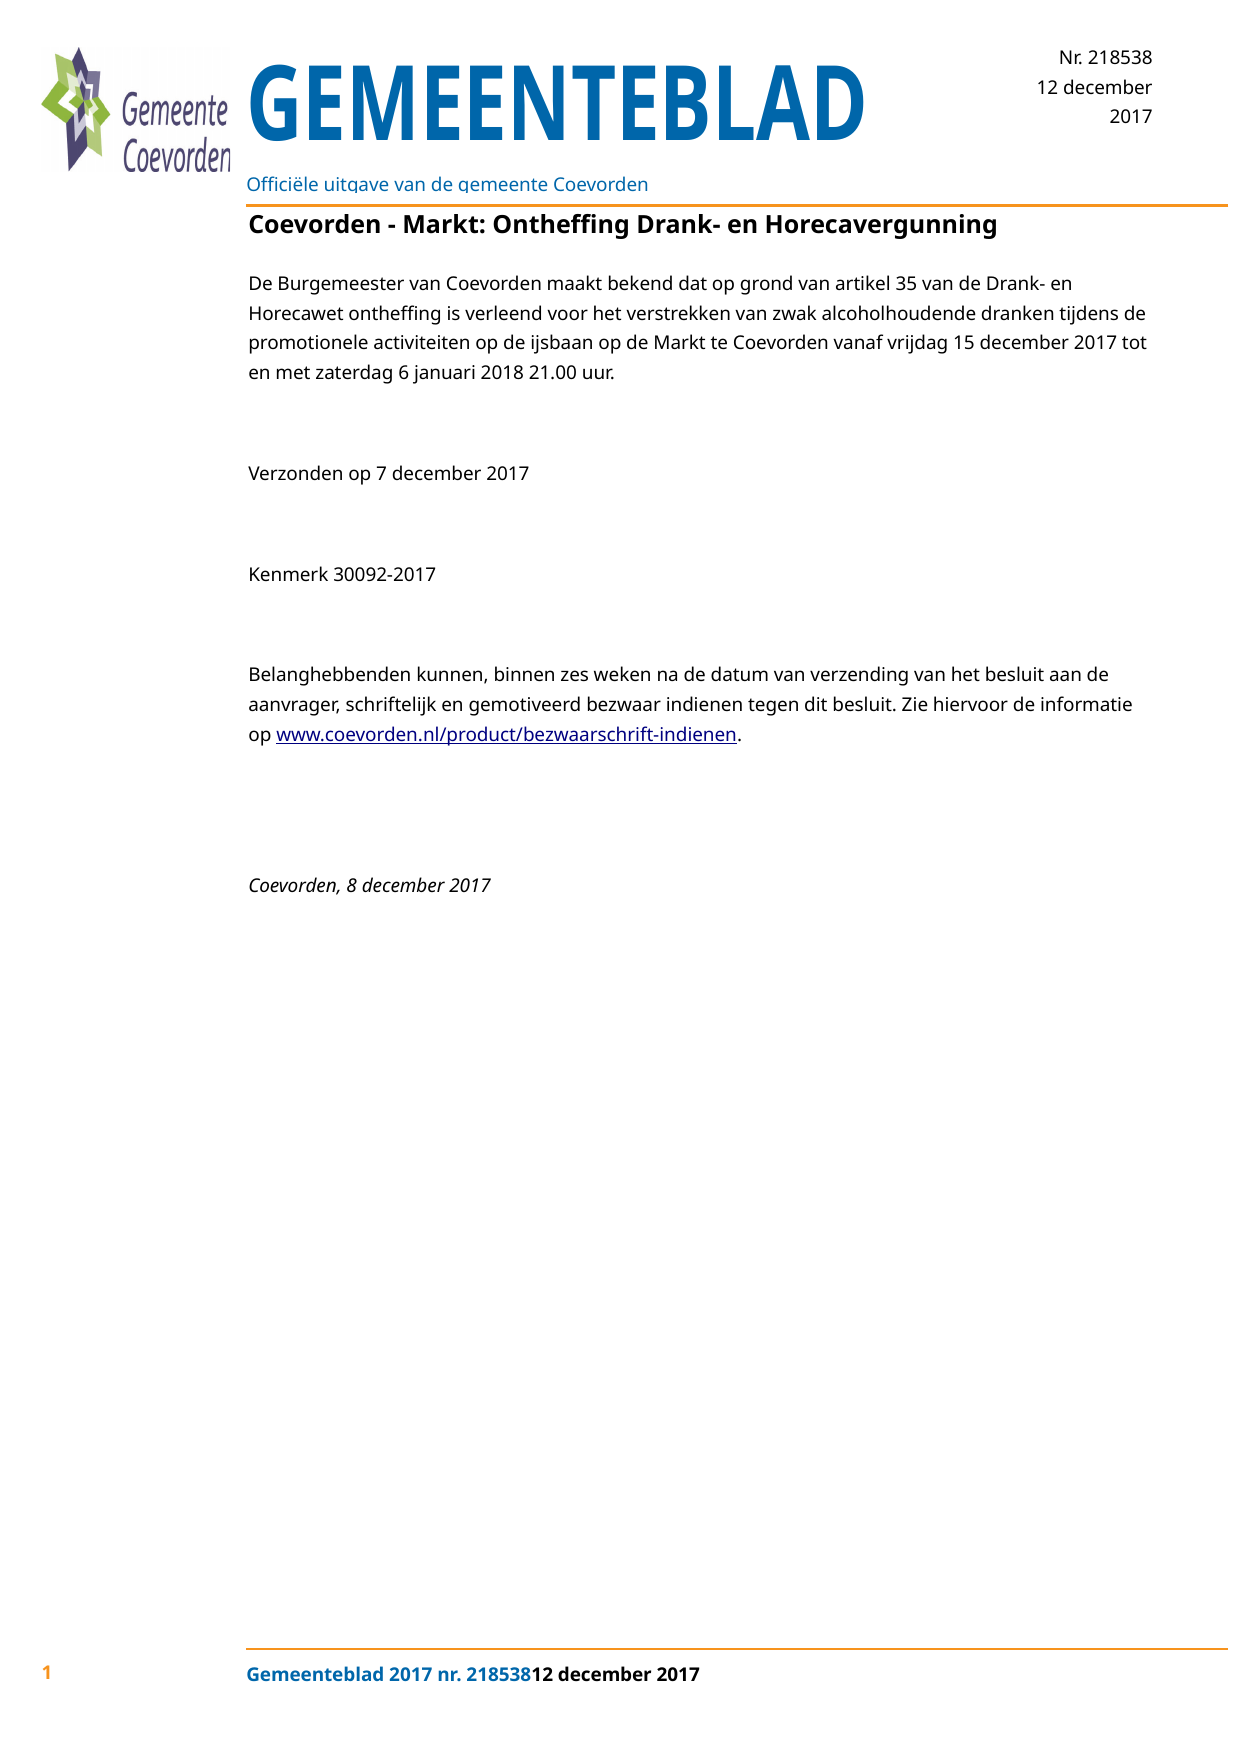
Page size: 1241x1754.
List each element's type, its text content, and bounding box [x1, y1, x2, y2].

text Coevorden, 8 december 2017 [248, 872, 1152, 898]
text Coevorden - Markt: Ontheffing Drank- en Horecavergunning [248, 207, 1152, 241]
text Belanghebbenden kunnen, binnen zes weken na de datum van verzending van het besluit aan de aanvrager, schriftelijk en gemotiveerd bezwaar indienen tegen dit besluit. Zie hiervoor de informatie op www.coevorden.nl/product/bezwaarschrift-indienen. [248, 662, 1152, 746]
text Kenmerk 30092-2017 [248, 561, 1152, 586]
text De Burgemeester van Coevorden maakt bekend dat op grond van artikel 35 van de Drank- en Horecawet ontheffing is verleend voor het verstrekken van zwak alcoholhoudende dranken tijdens de promotionele activiteiten op de ijsbaan op de Markt te Coevorden vanaf vrijdag 15 december 2017 tot en met zaterdag 6 januari 2018 21.00 uur. [248, 270, 1152, 385]
text Verzonden op 7 december 2017 [248, 460, 1152, 486]
picture [41, 47, 231, 172]
